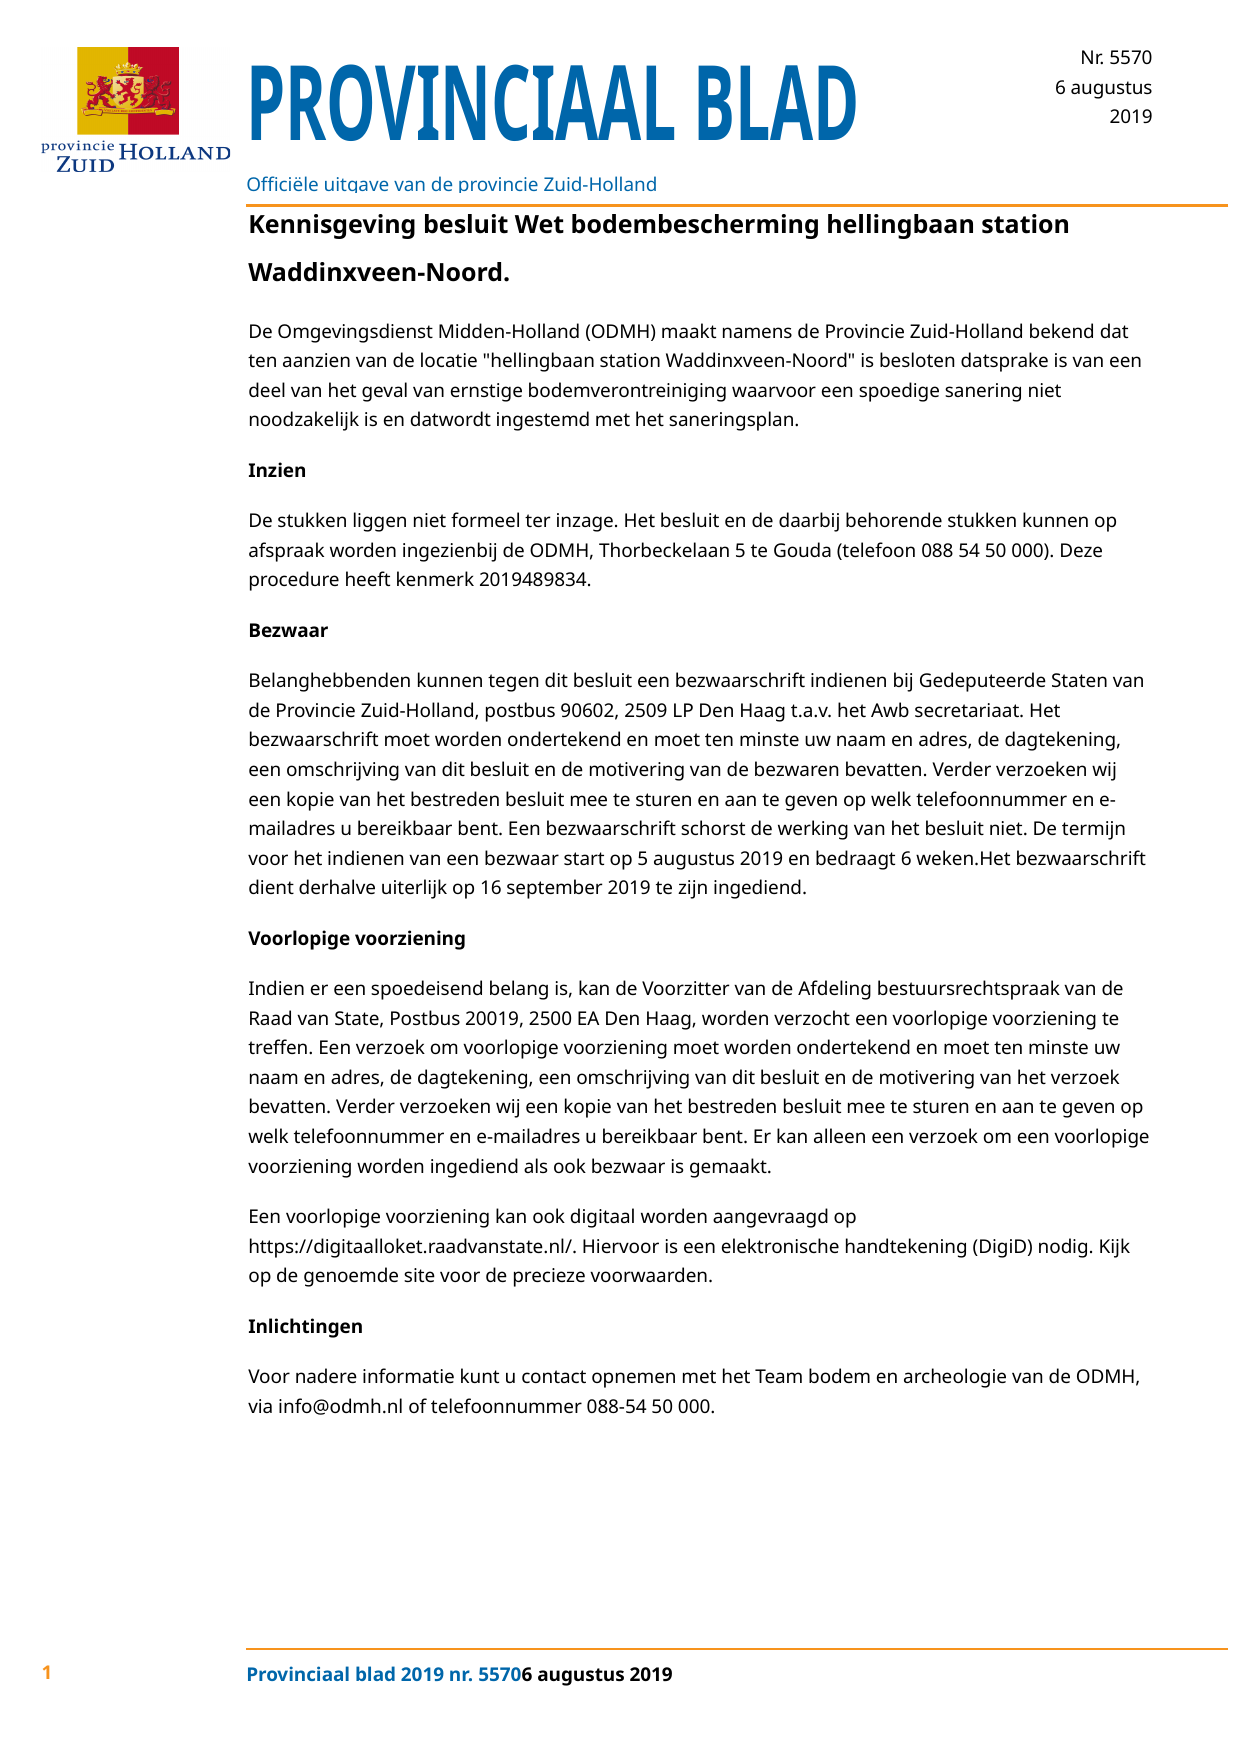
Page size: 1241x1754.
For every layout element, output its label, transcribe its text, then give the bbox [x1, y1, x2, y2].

text Voorlopige voorziening [248, 925, 1152, 951]
text De Omgevingsdienst Midden-Holland (ODMH) maakt namens de Provincie Zuid-Holland bekend dat ten aanzien van de locatie "hellingbaan station Waddinxveen-Noord" is besloten datsprake is van een deel van het geval van ernstige bodemverontreiniging waarvoor een spoedige sanering niet noodzakelijk is en datwordt ingestemd met het saneringsplan. [248, 318, 1152, 432]
text Indien er een spoedeisend belang is, kan de Voorzitter van de Afdeling bestuursrechtspraak van de Raad van State, Postbus 20019, 2500 EA Den Haag, worden verzocht een voorlopige voorziening te treffen. Een verzoek om voorlopige voorziening moet worden ondertekend en moet ten minste uw naam en adres, de dagtekening, een omschrijving van dit besluit en de motivering van het verzoek bevatten. Verder verzoeken wij een kopie van het bestreden besluit mee te sturen en aan te geven op welk telefoonnummer en e-mailadres u bereikbaar bent. Er kan alleen een verzoek om een voorlopige voorziening worden ingediend als ook bezwaar is gemaakt. [248, 975, 1152, 1179]
text Bezwaar [248, 617, 1152, 643]
text Belanghebbenden kunnen tegen dit besluit een bezwaarschrift indienen bij Gedeputeerde Staten van de Provincie Zuid-Holland, postbus 90602, 2509 LP Den Haag t.a.v. het Awb secretariaat. Het bezwaarschrift moet worden ondertekend en moet ten minste uw naam en adres, de dagtekening, een omschrijving van dit besluit en de motivering van de bezwaren bevatten. Verder verzoeken wij een kopie van het bestreden besluit mee te sturen en aan te geven op welk telefoonnummer en e-mailadres u bereikbaar bent. Een bezwaarschrift schorst de werking van het besluit niet. De termijn voor het indienen van een bezwaar start op 5 augustus 2019 en bedraagt 6 weken.Het bezwaarschrift dient derhalve uiterlijk op 16 september 2019 te zijn ingediend. [248, 667, 1152, 900]
picture [41, 47, 231, 172]
text Inzien [248, 457, 1152, 483]
text Kennisgeving besluit Wet bodembescherming hellingbaan station Waddinxveen-Noord. [248, 207, 1152, 288]
text Een voorlopige voorziening kan ook digitaal worden aangevraagd op https://digitaalloket.raadvanstate.nl/. Hiervoor is een elektronische handtekening (DigiD) nodig. Kijk op de genoemde site voor de precieze voorwaarden. [248, 1203, 1152, 1288]
text De stukken liggen niet formeel ter inzage. Het besluit en de daarbij behorende stukken kunnen op afspraak worden ingezienbij de ODMH, Thorbeckelaan 5 te Gouda (telefoon 088 54 50 000). Deze procedure heeft kenmerk 2019489834. [248, 507, 1152, 592]
text Inlichtingen [248, 1313, 1152, 1339]
text Voor nadere informatie kunt u contact opnemen met het Team bodem en archeologie van de ODMH, via info@odmh.nl of telefoonnummer 088-54 50 000. [248, 1363, 1152, 1419]
